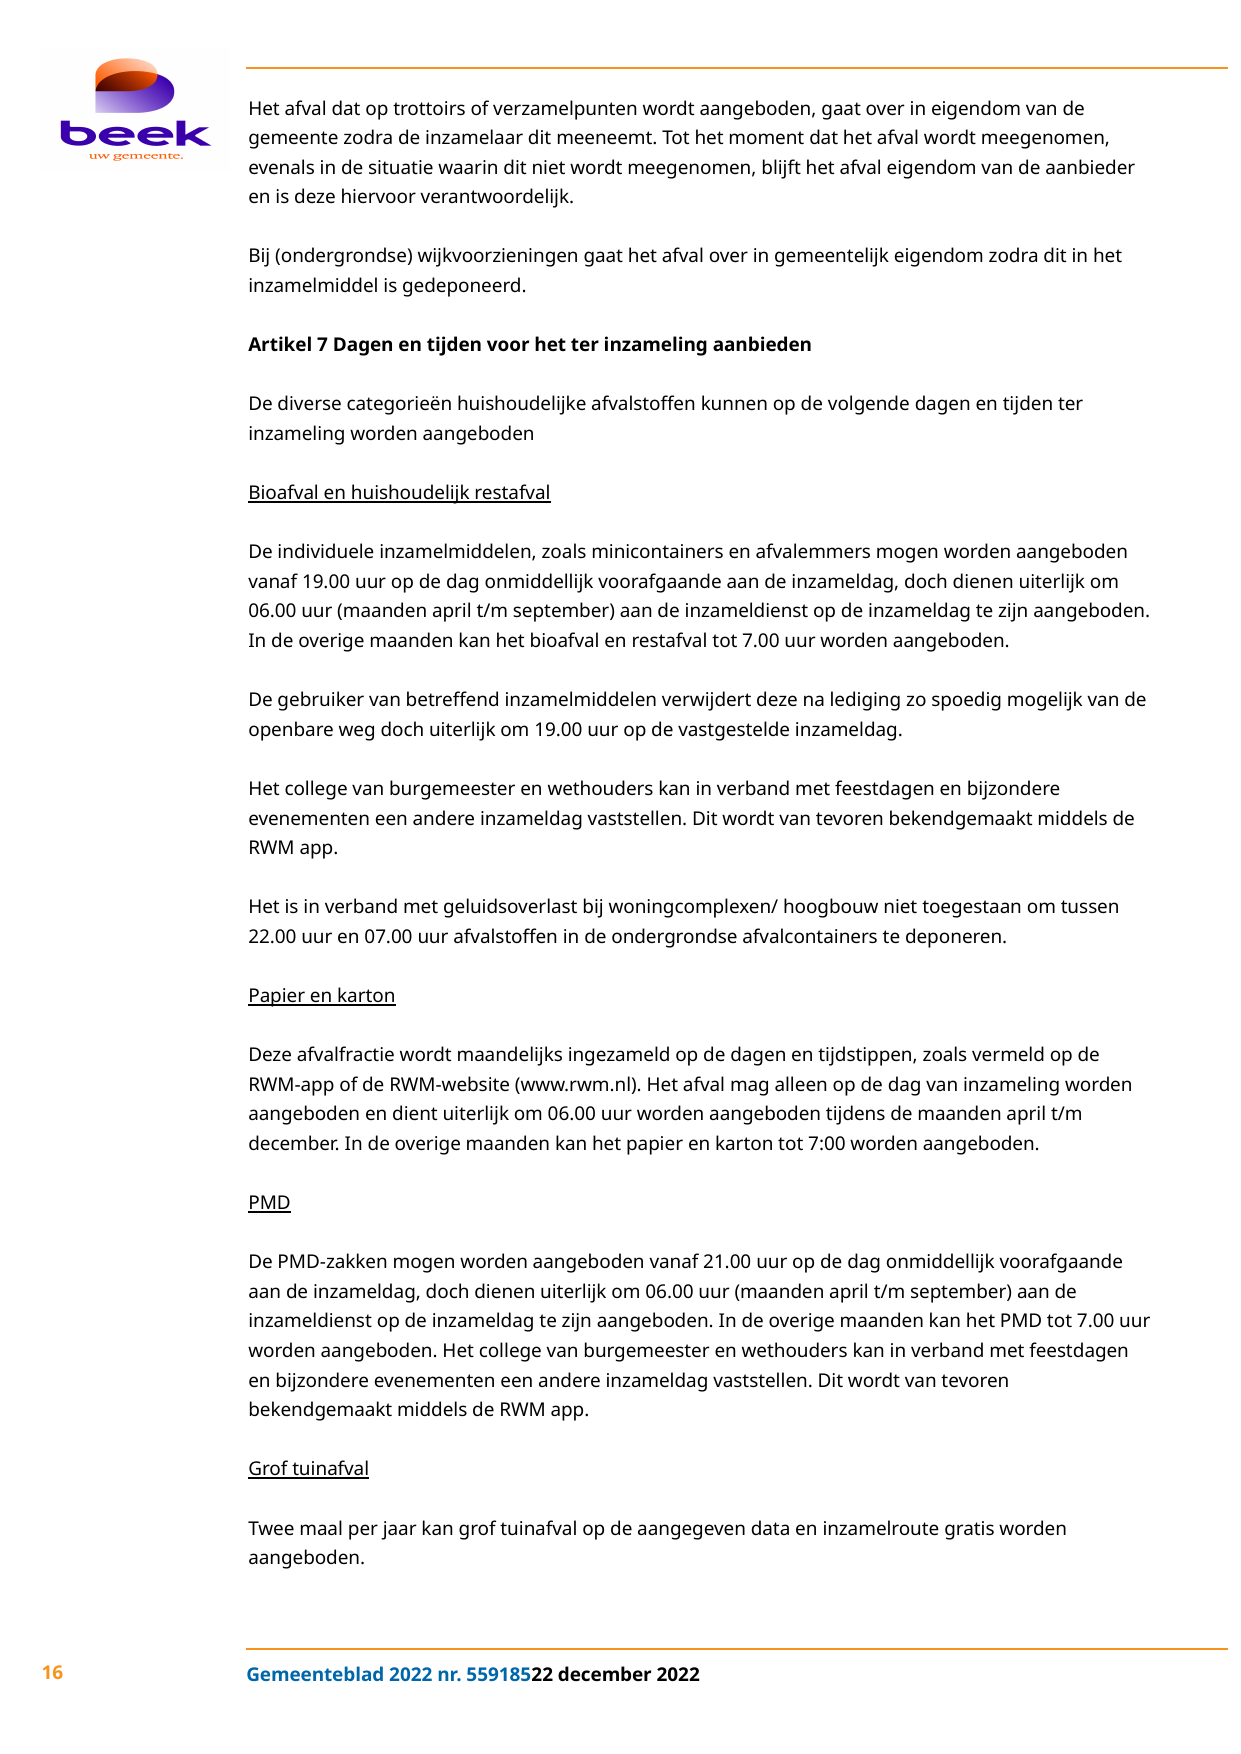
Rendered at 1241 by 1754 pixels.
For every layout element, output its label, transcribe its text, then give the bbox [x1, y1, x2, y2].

text Het afval dat op trottoirs of verzamelpunten wordt aangeboden, gaat over in eigendom van de gemeente zodra de inzamelaar dit meeneemt. Tot het moment dat het afval wordt meegenomen, evenals in de situatie waarin dit niet wordt meegenomen, blijft het afval eigendom van de aanbieder en is deze hiervoor verantwoordelijk. [248, 95, 1152, 209]
picture [41, 47, 231, 172]
text De diverse categorieën huishoudelijke afvalstoffen kunnen op de volgende dagen en tijden ter inzameling worden aangeboden [248, 391, 1152, 446]
text Artikel 7 Dagen en tijden voor het ter inzameling aanbieden [248, 331, 1152, 357]
text Bij (ondergrondse) wijkvoorzieningen gaat het afval over in gemeentelijk eigendom zodra dit in het inzamelmiddel is gedeponeerd. [248, 243, 1152, 298]
text Deze afvalfractie wordt maandelijks ingezameld op de dagen en tijdstippen, zoals vermeld op de RWM-app of de RWM-website (www.rwm.nl). Het afval mag alleen op de dag van inzameling worden aangeboden en dient uiterlijk om 06.00 uur worden aangeboden tijdens de maanden april t/m december. In de overige maanden kan het papier en karton tot 7:00 worden aangeboden. [248, 1041, 1152, 1156]
text De individuele inzamelmiddelen, zoals minicontainers en afvalemmers mogen worden aangeboden vanaf 19.00 uur op de dag onmiddellijk voorafgaande aan de inzameldag, doch dienen uiterlijk om 06.00 uur (maanden april t/m september) aan de inzameldienst op de inzameldag te zijn aangeboden. In de overige maanden kan het bioafval en restafval tot 7.00 uur worden aangeboden. [248, 538, 1152, 653]
text Papier en karton [248, 982, 1152, 1008]
text PMD [248, 1189, 1152, 1215]
text De gebruiker van betreffend inzamelmiddelen verwijdert deze na lediging zo spoedig mogelijk van de openbare weg doch uiterlijk om 19.00 uur op de vastgestelde inzameldag. [248, 686, 1152, 742]
text Het college van burgemeester en wethouders kan in verband met feestdagen en bijzondere evenementen een andere inzameldag vaststellen. Dit wordt van tevoren bekendgemaakt middels de RWM app. [248, 775, 1152, 860]
text Het is in verband met geluidsoverlast bij woningcomplexen/ hoogbouw niet toegestaan om tussen 22.00 uur en 07.00 uur afvalstoffen in de ondergrondse afvalcontainers te deponeren. [248, 893, 1152, 949]
text De PMD-zakken mogen worden aangeboden vanaf 21.00 uur op de dag onmiddellijk voorafgaande aan de inzameldag, doch dienen uiterlijk om 06.00 uur (maanden april t/m september) aan de inzameldienst op de inzameldag te zijn aangeboden. In de overige maanden kan het PMD tot 7.00 uur worden aangeboden. Het college van burgemeester en wethouders kan in verband met feestdagen en bijzondere evenementen een andere inzameldag vaststellen. Dit wordt van tevoren bekendgemaakt middels de RWM app. [248, 1248, 1152, 1422]
text Bioafval en huishoudelijk restafval [248, 479, 1152, 505]
text Twee maal per jaar kan grof tuinafval op de aangegeven data en inzamelroute gratis worden aangeboden. [248, 1515, 1152, 1570]
text Grof tuinafval [248, 1456, 1152, 1481]
